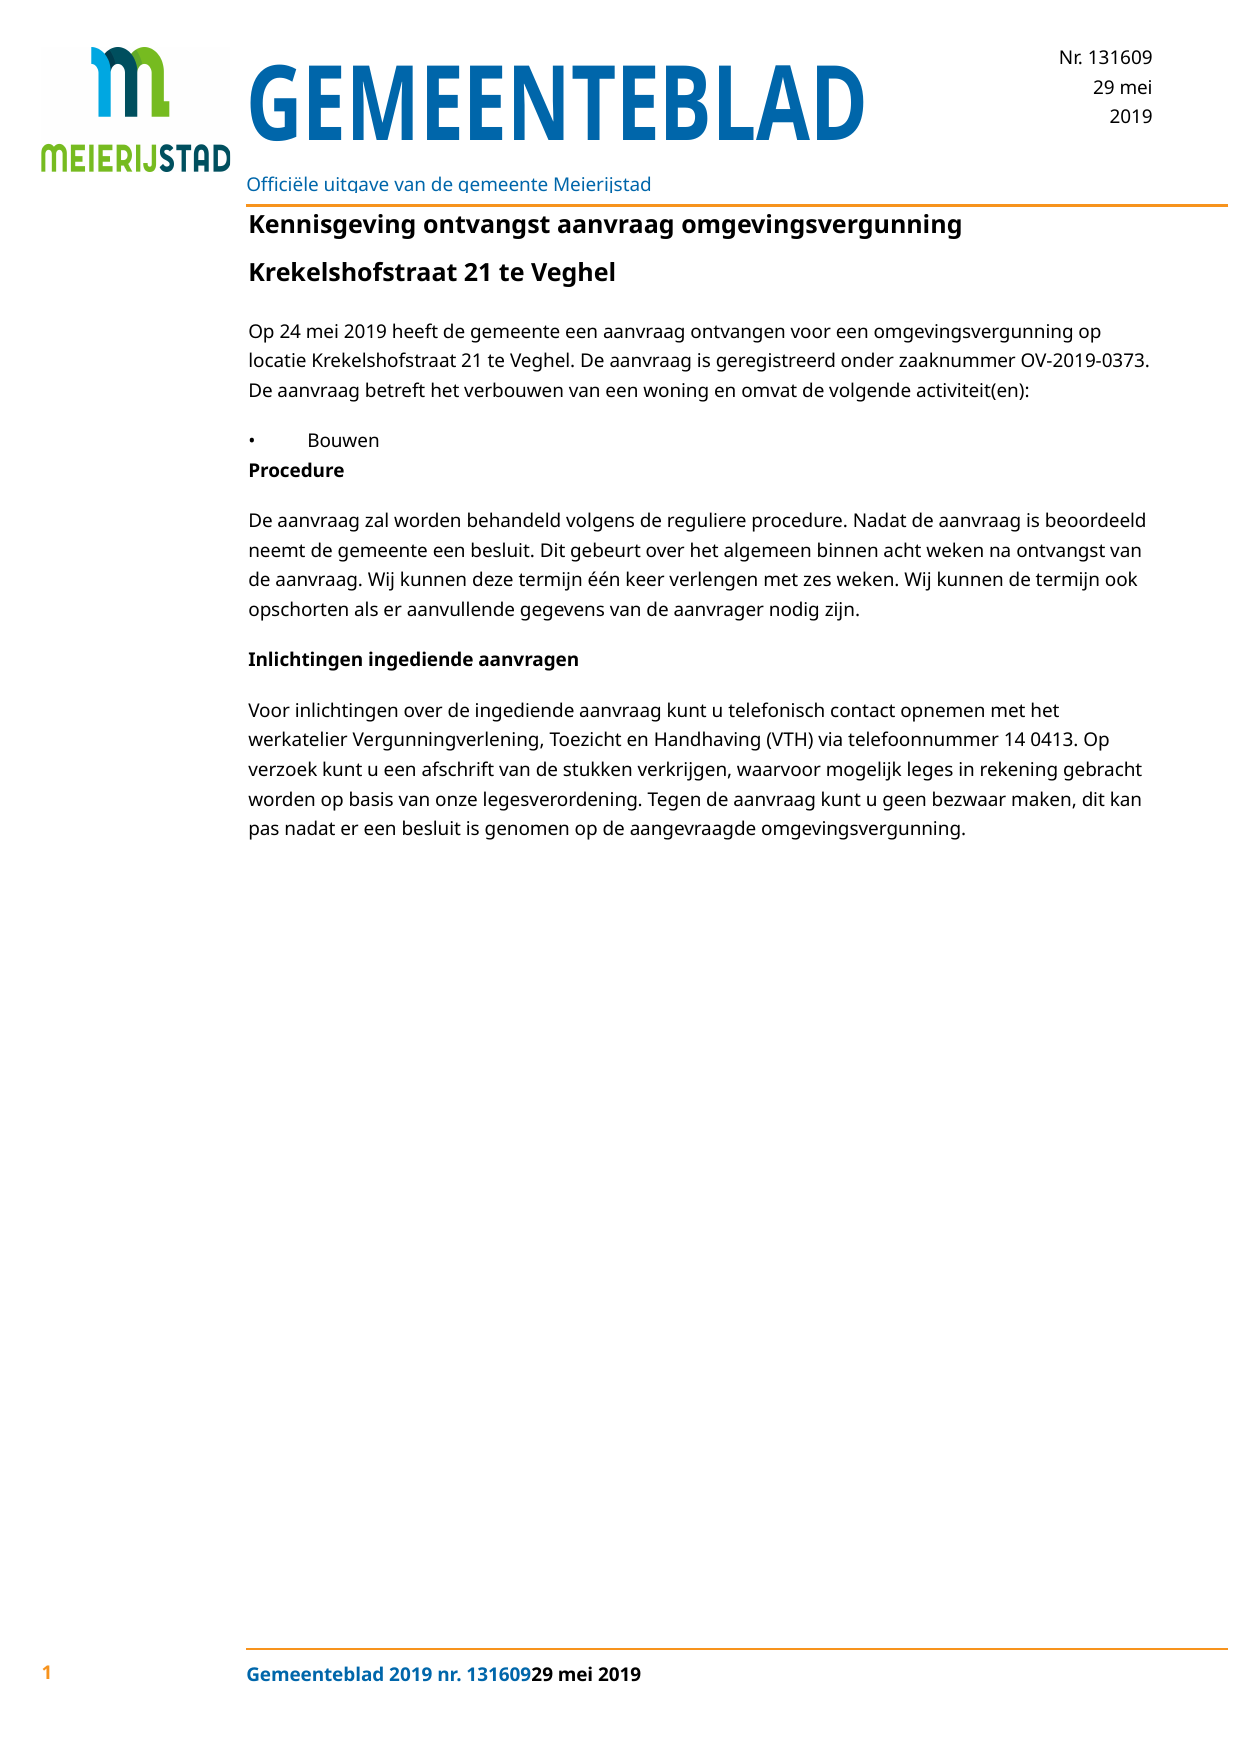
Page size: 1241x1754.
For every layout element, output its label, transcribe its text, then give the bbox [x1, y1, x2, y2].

text De aanvraag zal worden behandeld volgens de reguliere procedure. Nadat de aanvraag is beoordeeld neemt de gemeente een besluit. Dit gebeurt over het algemeen binnen acht weken na ontvangst van de aanvraag. Wij kunnen deze termijn één keer verlengen met zes weken. Wij kunnen de termijn ook opschorten als er aanvullende gegevens van de aanvrager nodig zijn. [248, 507, 1152, 622]
text Voor inlichtingen over de ingediende aanvraag kunt u telefonisch contact opnemen met het werkatelier Vergunningverlening, Toezicht en Handhaving (VTH) via telefoonnummer 14 0413. Op verzoek kunt u een afschrift van de stukken verkrijgen, waarvoor mogelijk leges in rekening gebracht worden op basis van onze legesverordening. Tegen de aanvraag kunt u geen bezwaar maken, dit kan pas nadat er een besluit is genomen op de aangevraagde omgevingsvergunning. [248, 697, 1152, 841]
text Op 24 mei 2019 heeft de gemeente een aanvraag ontvangen voor een omgevingsvergunning op locatie Krekelshofstraat 21 te Veghel. De aanvraag is geregistreerd onder zaaknummer OV-2019-0373. De aanvraag betreft het verbouwen van een woning en omvat de volgende activiteit(en): [248, 318, 1152, 403]
list Bouwen [248, 427, 1152, 453]
picture [41, 47, 231, 172]
text Inlichtingen ingediende aanvragen [248, 647, 1152, 672]
text Kennisgeving ontvangst aanvraag omgevingsvergunning Krekelshofstraat 21 te Veghel [248, 207, 1152, 288]
text Procedure [248, 457, 1152, 483]
